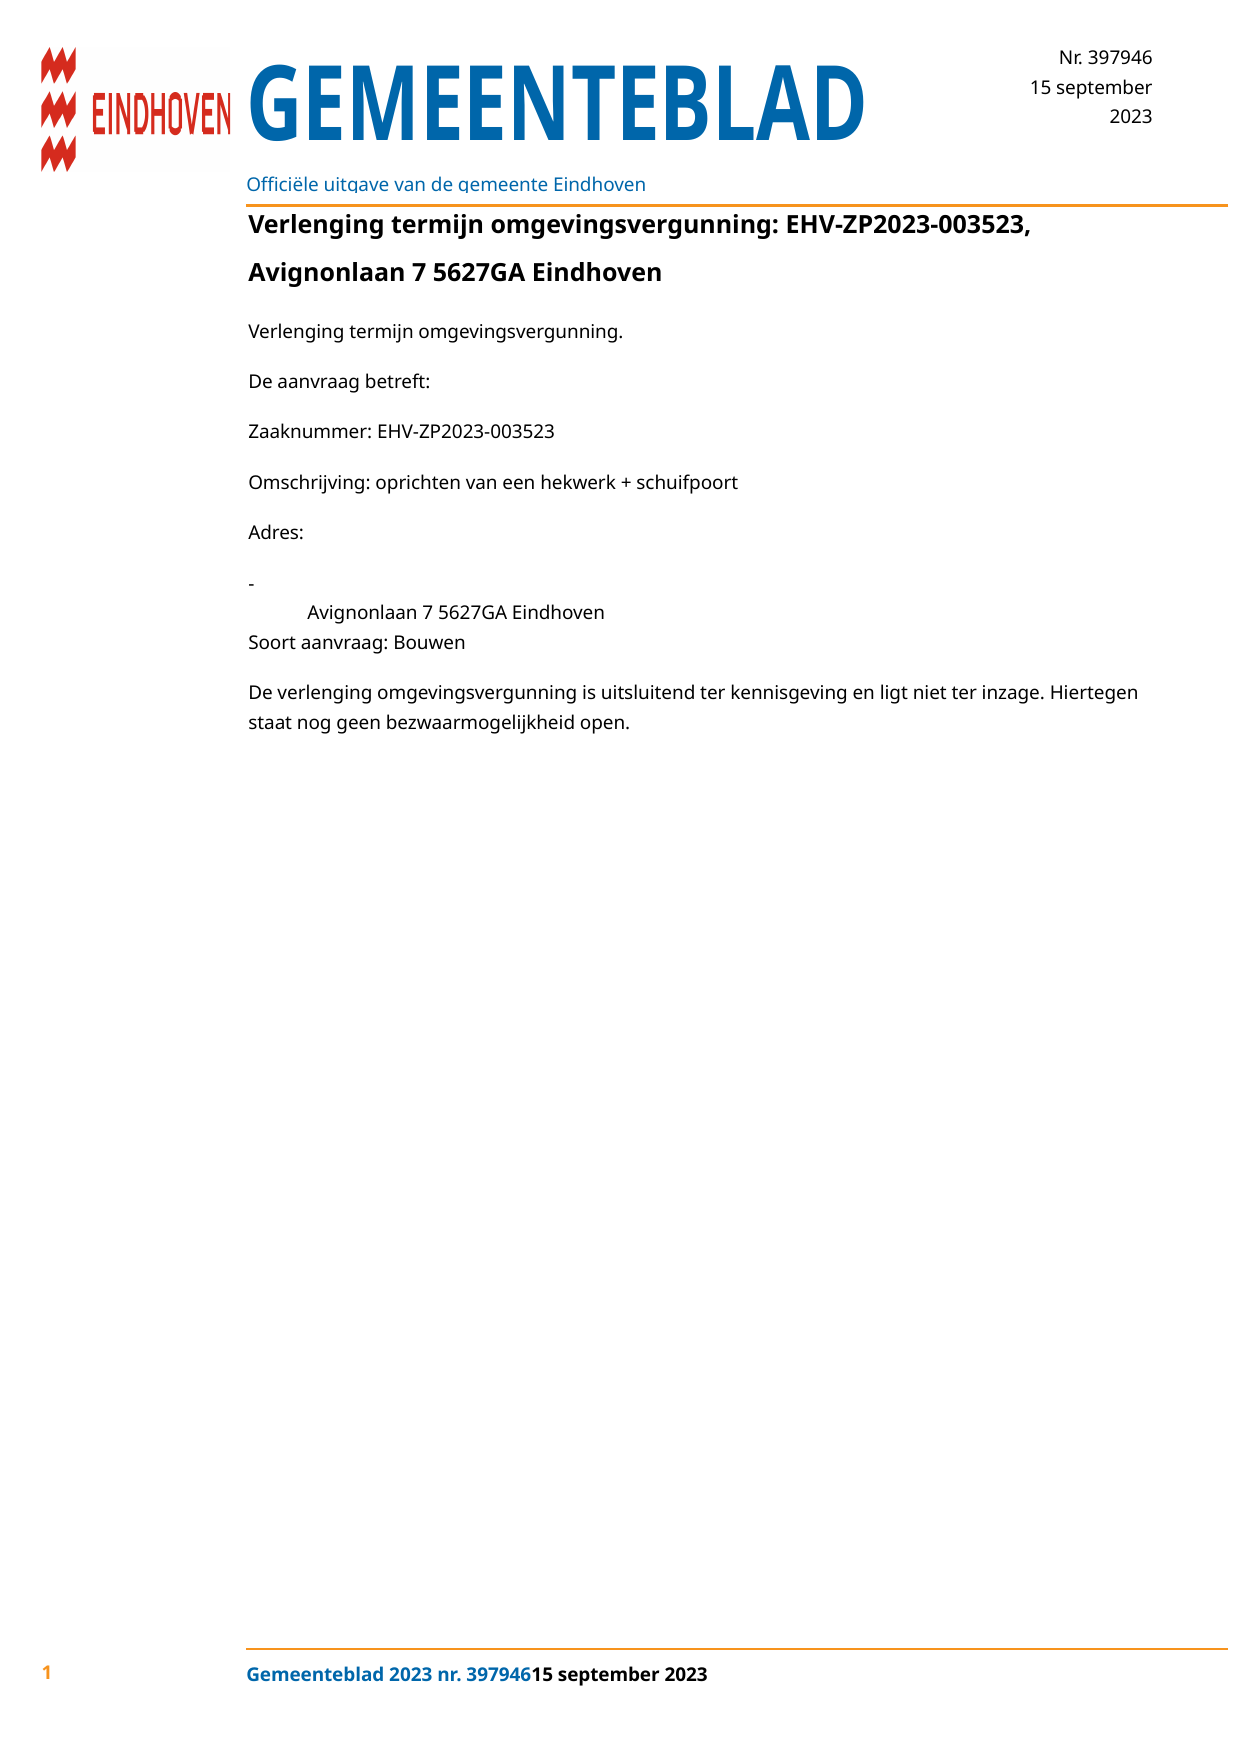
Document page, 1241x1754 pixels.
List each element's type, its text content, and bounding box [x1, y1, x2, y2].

text Omschrijving: oprichten van een hekwerk + schuifpoort [248, 469, 1152, 495]
text Verlenging termijn omgevingsvergunning: EHV-ZP2023-003523, Avignonlaan 7 5627GA Eindhoven [248, 207, 1152, 288]
text Verlenging termijn omgevingsvergunning. [248, 318, 1152, 344]
list Avignonlaan 7 5627GA Eindhoven [248, 599, 1152, 625]
text De verlenging omgevingsvergunning is uitsluitend ter kennisgeving en ligt niet ter inzage. Hiertegen staat nog geen bezwaarmogelijkheid open. [248, 679, 1152, 735]
text Zaaknummer: EHV-ZP2023-003523 [248, 419, 1152, 444]
text De aanvraag betreft: [248, 368, 1152, 394]
text Soort aanvraag: Bouwen [248, 629, 1152, 655]
picture [41, 47, 231, 172]
text Adres: [248, 519, 1152, 545]
